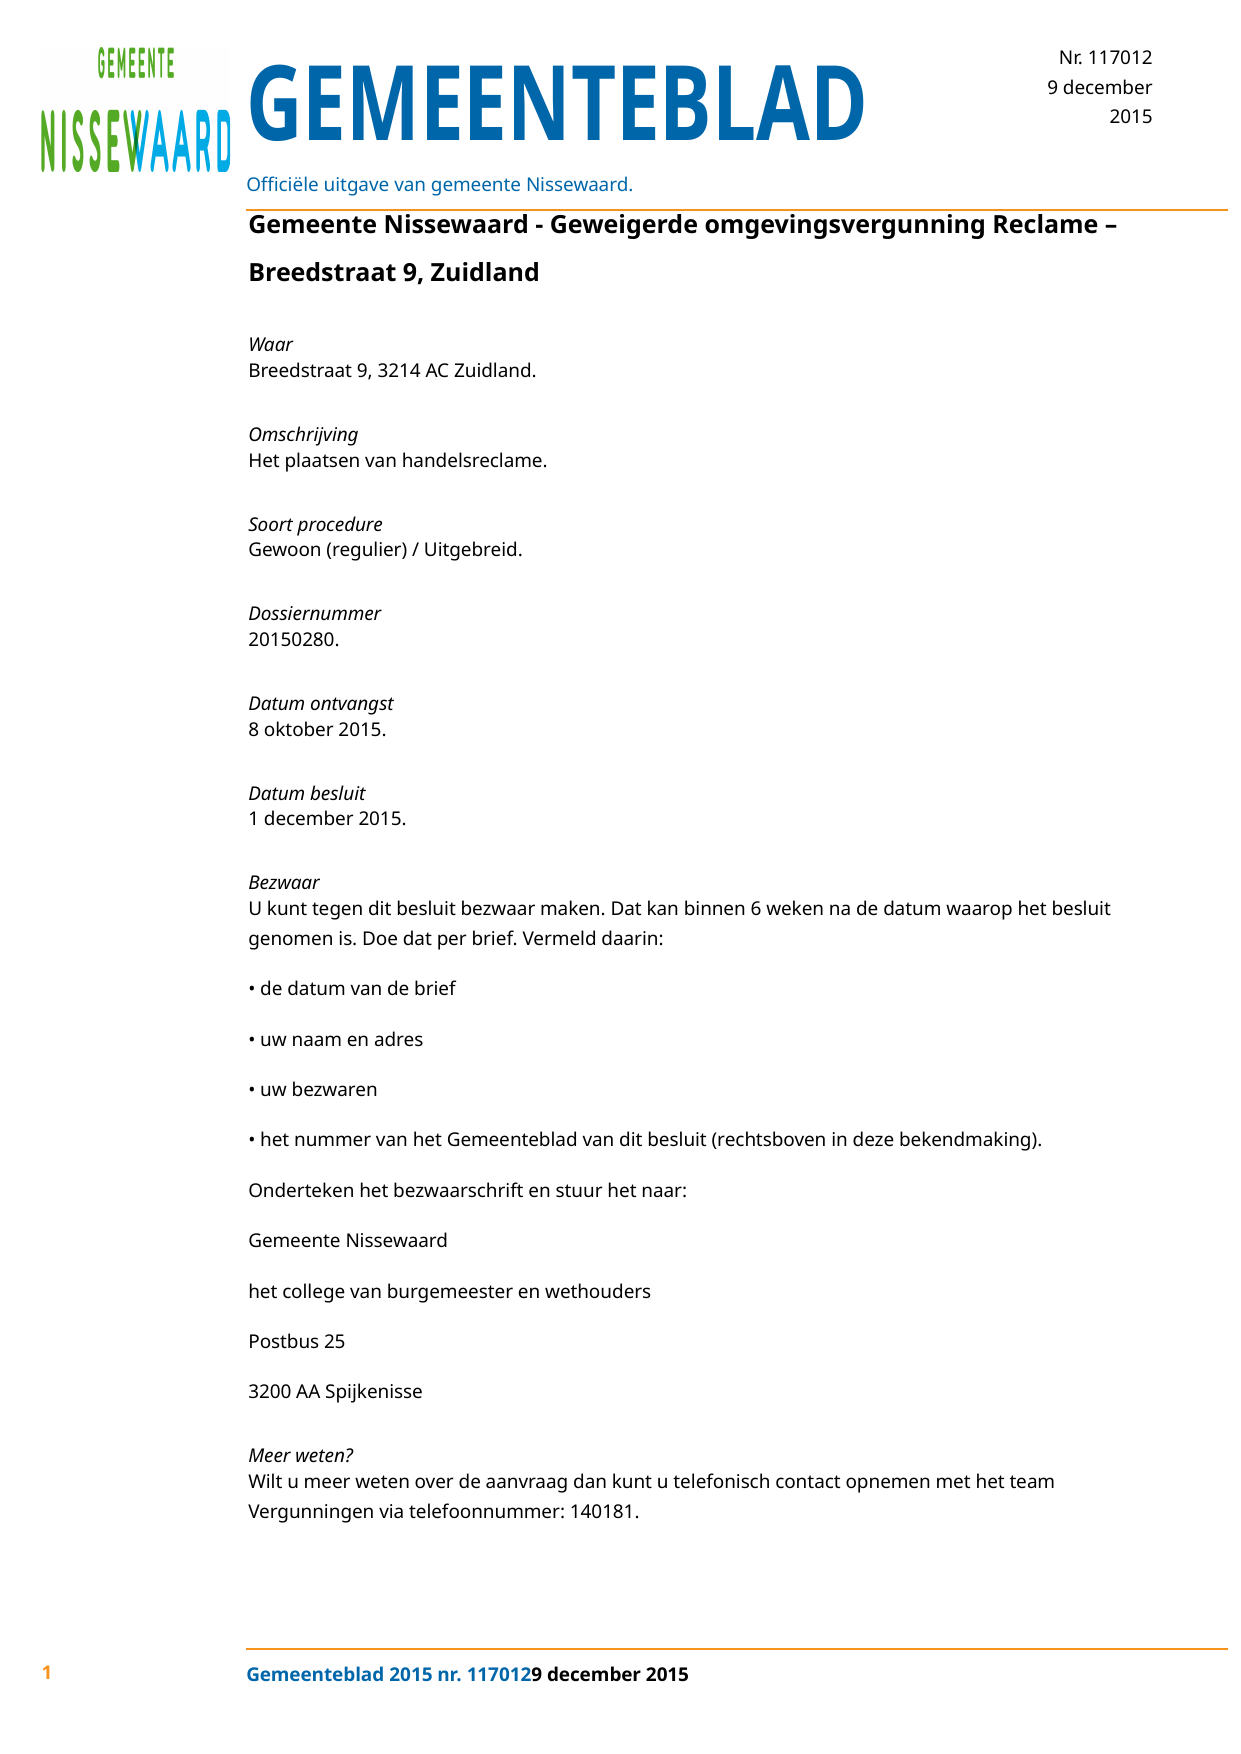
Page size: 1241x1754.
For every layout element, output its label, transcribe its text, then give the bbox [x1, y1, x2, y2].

text Gewoon (regulier) / Uitgebreid. [248, 537, 1152, 562]
text 1 december 2015. [248, 806, 1152, 831]
text Omschrijving [248, 421, 1152, 447]
text het college van burgemeester en wethouders [248, 1278, 1152, 1303]
text Gemeente Nissewaard [248, 1227, 1152, 1253]
text Gemeente Nissewaard - Geweigerde omgevingsvergunning Reclame – Breedstraat 9, Zuidland [248, 211, 1152, 288]
picture [41, 47, 231, 172]
text U kunt tegen dit besluit bezwaar maken. Dat kan binnen 6 weken na de datum waarop het besluit genomen is. Doe dat per brief. Vermeld daarin: [248, 895, 1152, 951]
picture [154, 157, 165, 172]
text • uw naam en adres [248, 1026, 1152, 1051]
text • de datum van de brief [248, 975, 1152, 1001]
text Onderteken het bezwaarschrift en stuur het naar: [248, 1177, 1152, 1203]
text 3200 AA Spijkenisse [248, 1379, 1152, 1404]
text Dossiernummer [248, 601, 1152, 626]
text Wilt u meer weten over de aanvraag dan kunt u telefonisch contact opnemen met het team Vergunningen via telefoonnummer: 140181. [248, 1468, 1152, 1524]
text Bezwaar [248, 869, 1152, 895]
text • het nummer van het Gemeenteblad van dit besluit (rechtsboven in deze bekendmaking). [248, 1127, 1152, 1152]
picture [201, 122, 206, 138]
text 8 oktober 2015. [248, 716, 1152, 742]
picture [222, 122, 227, 160]
text 20150280. [248, 626, 1152, 652]
text Postbus 25 [248, 1328, 1152, 1354]
picture [176, 157, 187, 172]
text Soort procedure [248, 511, 1152, 537]
text Waar [248, 331, 1152, 357]
text Meer weten? [248, 1443, 1152, 1468]
text Het plaatsen van handelsreclame. [248, 447, 1152, 473]
text Datum ontvangst [248, 690, 1152, 716]
text Breedstraat 9, 3214 AC Zuidland. [248, 357, 1152, 383]
text Datum besluit [248, 780, 1152, 806]
picture [200, 151, 206, 172]
text • uw bezwaren [248, 1076, 1152, 1102]
